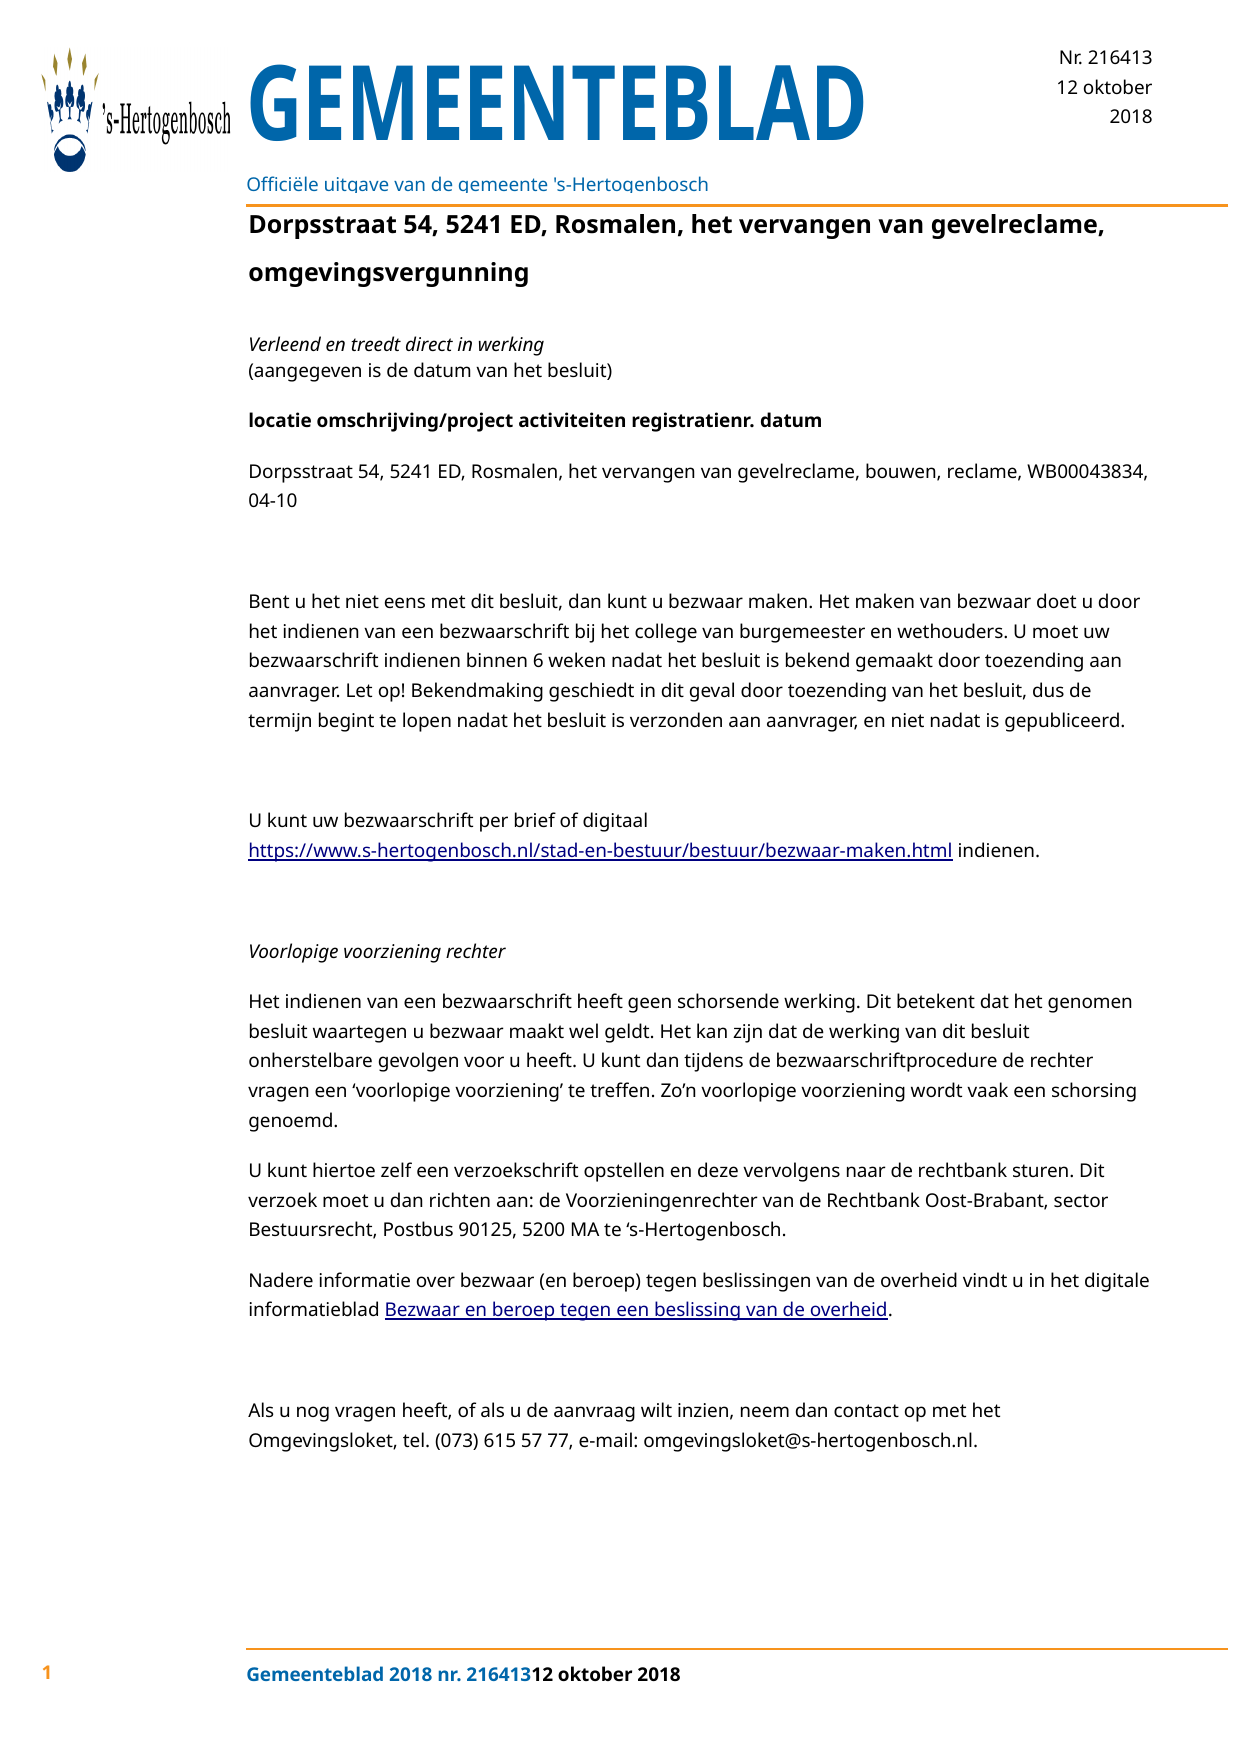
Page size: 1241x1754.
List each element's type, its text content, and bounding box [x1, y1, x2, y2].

text Nadere informatie over bezwaar (en beroep) tegen beslissingen van de overheid vindt u in het digitale informatieblad Bezwaar en beroep tegen een beslissing van de overheid. [248, 1267, 1152, 1322]
text Bent u het niet eens met dit besluit, dan kunt u bezwaar maken. Het maken van bezwaar doet u door het indienen van een bezwaarschrift bij het college van burgemeester en wethouders. U moet uw bezwaarschrift indienen binnen 6 weken nadat het besluit is bekend gemaakt door toezending aan aanvrager. Let op! Bekendmaking geschiedt in dit geval door toezending van het besluit, dus de termijn begint te lopen nadat het besluit is verzonden aan aanvrager, en niet nadat is gepubliceerd. [248, 588, 1152, 732]
text locatie omschrijving/project activiteiten registratienr. datum [248, 408, 1152, 433]
picture [41, 47, 231, 172]
text (aangegeven is de datum van het besluit) [248, 357, 1152, 383]
text Voorlopige voorziening rechter [248, 938, 1152, 964]
text Dorpsstraat 54, 5241 ED, Rosmalen, het vervangen van gevelreclame, bouwen, reclame, WB00043834, 04-10 [248, 458, 1152, 513]
text Het indienen van een bezwaarschrift heeft geen schorsende werking. Dit betekent dat het genomen besluit waartegen u bezwaar maakt wel geldt. Het kan zijn dat de werking van dit besluit onherstelbare gevolgen voor u heeft. U kunt dan tijdens de bezwaarschriftprocedure de rechter vragen een ‘voorlopige voorziening’ te treffen. Zo’n voorlopige voorziening wordt vaak een schorsing genoemd. [248, 988, 1152, 1132]
text Als u nog vragen heeft, of als u de aanvraag wilt inzien, neem dan contact op met het Omgevingsloket, tel. (073) 615 57 77, e-mail: omgevingsloket@s-hertogenbosch.nl. [248, 1397, 1152, 1452]
text Verleend en treedt direct in werking [248, 331, 1152, 357]
text Dorpsstraat 54, 5241 ED, Rosmalen, het vervangen van gevelreclame, omgevingsvergunning [248, 207, 1152, 288]
text U kunt uw bezwaarschrift per brief of digitaal https://www.s-hertogenbosch.nl/stad-en-bestuur/bestuur/bezwaar-maken.html indienen. [248, 808, 1152, 863]
text U kunt hiertoe zelf een verzoekschrift opstellen en deze vervolgens naar de rechtbank sturen. Dit verzoek moet u dan richten aan: de Voorzieningenrechter van de Rechtbank Oost-Brabant, sector Bestuursrecht, Postbus 90125, 5200 MA te ‘s-Hertogenbosch. [248, 1157, 1152, 1242]
